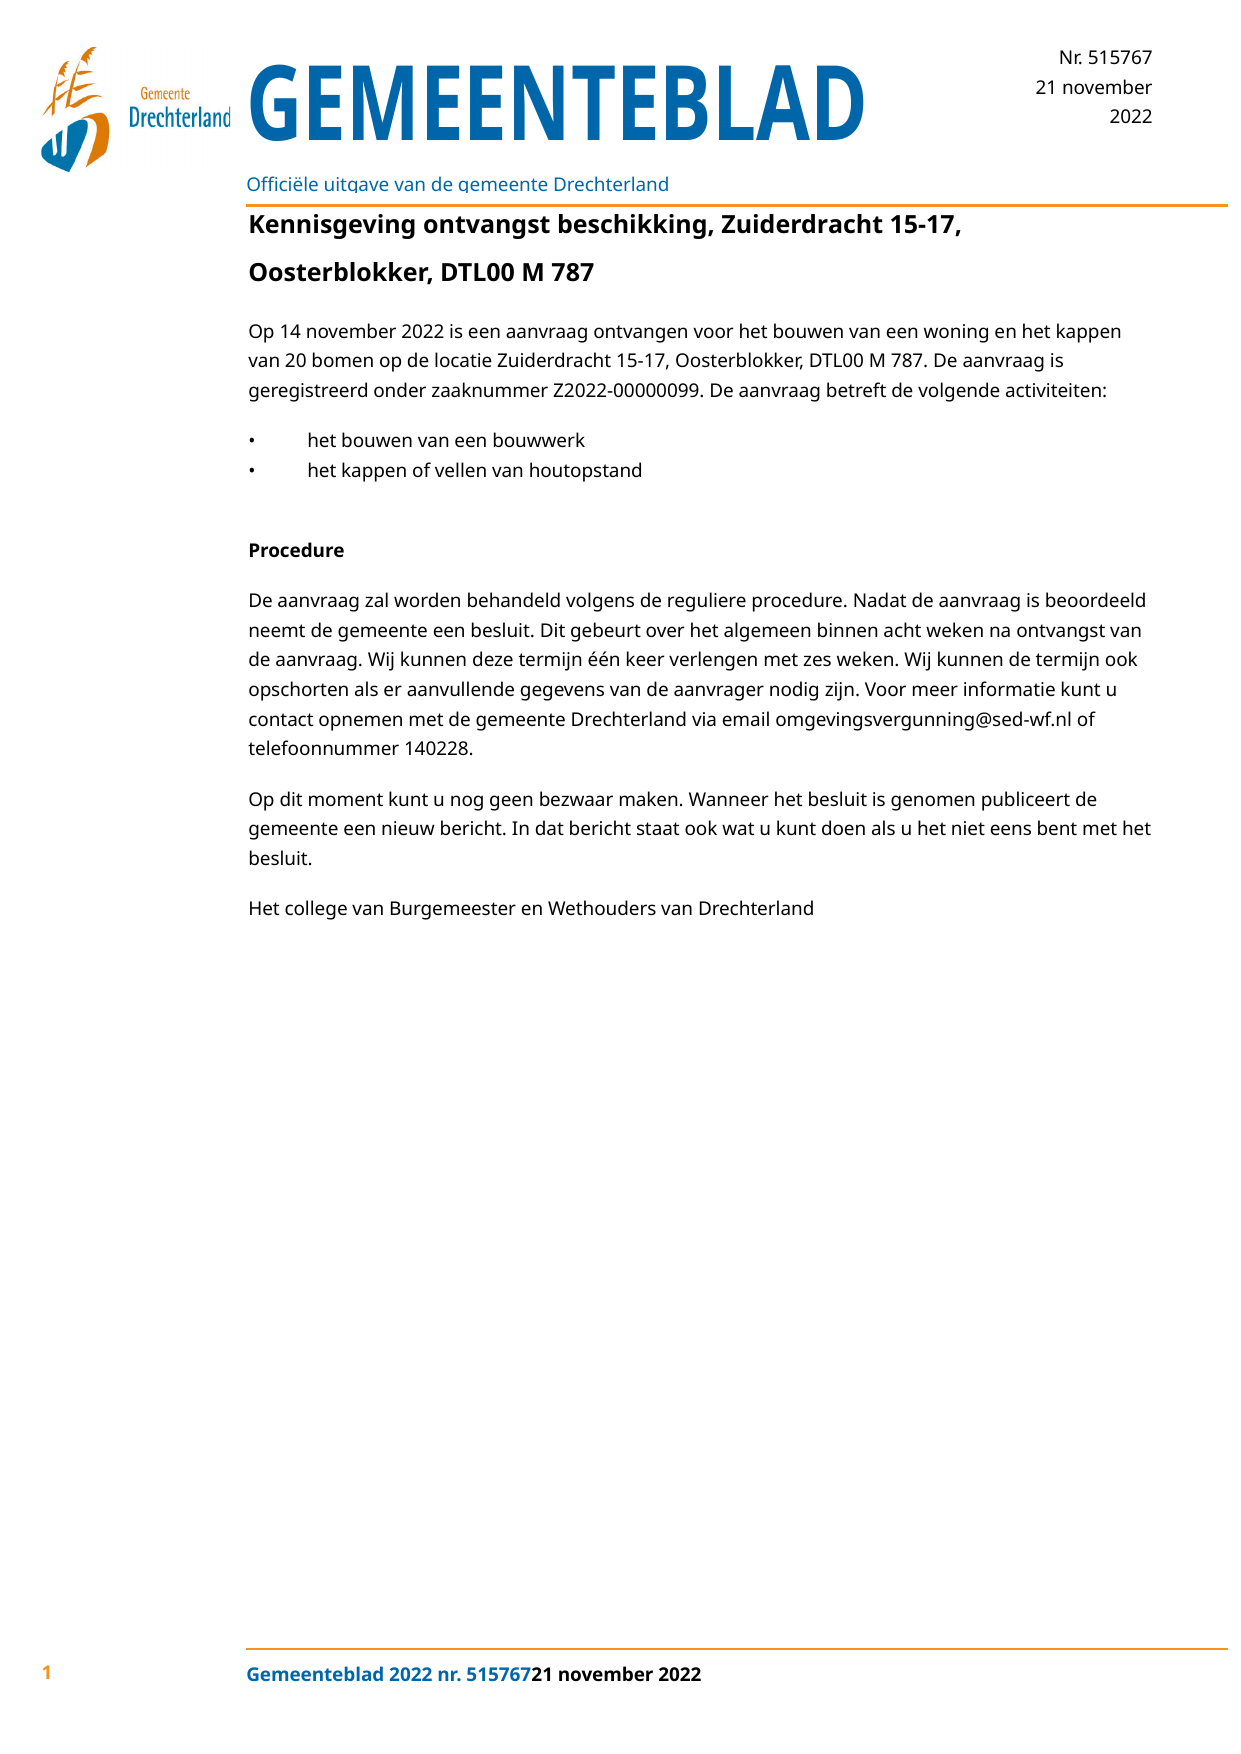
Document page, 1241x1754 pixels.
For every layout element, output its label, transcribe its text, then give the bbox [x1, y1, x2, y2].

text Het college van Burgemeester en Wethouders van Drechterland [248, 895, 1152, 921]
text Procedure [248, 537, 1152, 563]
picture [41, 158, 64, 172]
list het bouwen van een bouwwerk [248, 427, 1152, 453]
list het kappen of vellen van houtopstand [248, 457, 1152, 483]
text Op 14 november 2022 is een aanvraag ontvangen voor het bouwen van een woning en het kappen van 20 bomen op de locatie Zuiderdracht 15-17, Oosterblokker, DTL00 M 787. De aanvraag is geregistreerd onder zaaknummer Z2022-00000099. De aanvraag betreft de volgende activiteiten: [248, 318, 1152, 403]
picture [226, 115, 231, 124]
picture [41, 47, 231, 172]
text De aanvraag zal worden behandeld volgens de reguliere procedure. Nadat de aanvraag is beoordeeld neemt de gemeente een besluit. Dit gebeurt over het algemeen binnen acht weken na ontvangst van de aanvraag. Wij kunnen deze termijn één keer verlengen met zes weken. Wij kunnen de termijn ook opschorten als er aanvullende gegevens van de aanvrager nodig zijn. Voor meer informatie kunt u contact opnemen met de gemeente Drechterland via email omgevingsvergunning@sed-wf.nl of telefoonnummer 140228. [248, 587, 1152, 761]
text Kennisgeving ontvangst beschikking, Zuiderdracht 15-17, Oosterblokker, DTL00 M 787 [248, 207, 1152, 288]
text Op dit moment kunt u nog geen bezwaar maken. Wanneer het besluit is genomen publiceert de gemeente een nieuw bericht. In dat bericht staat ook wat u kunt doen als u het niet eens bent met het besluit. [248, 786, 1152, 871]
